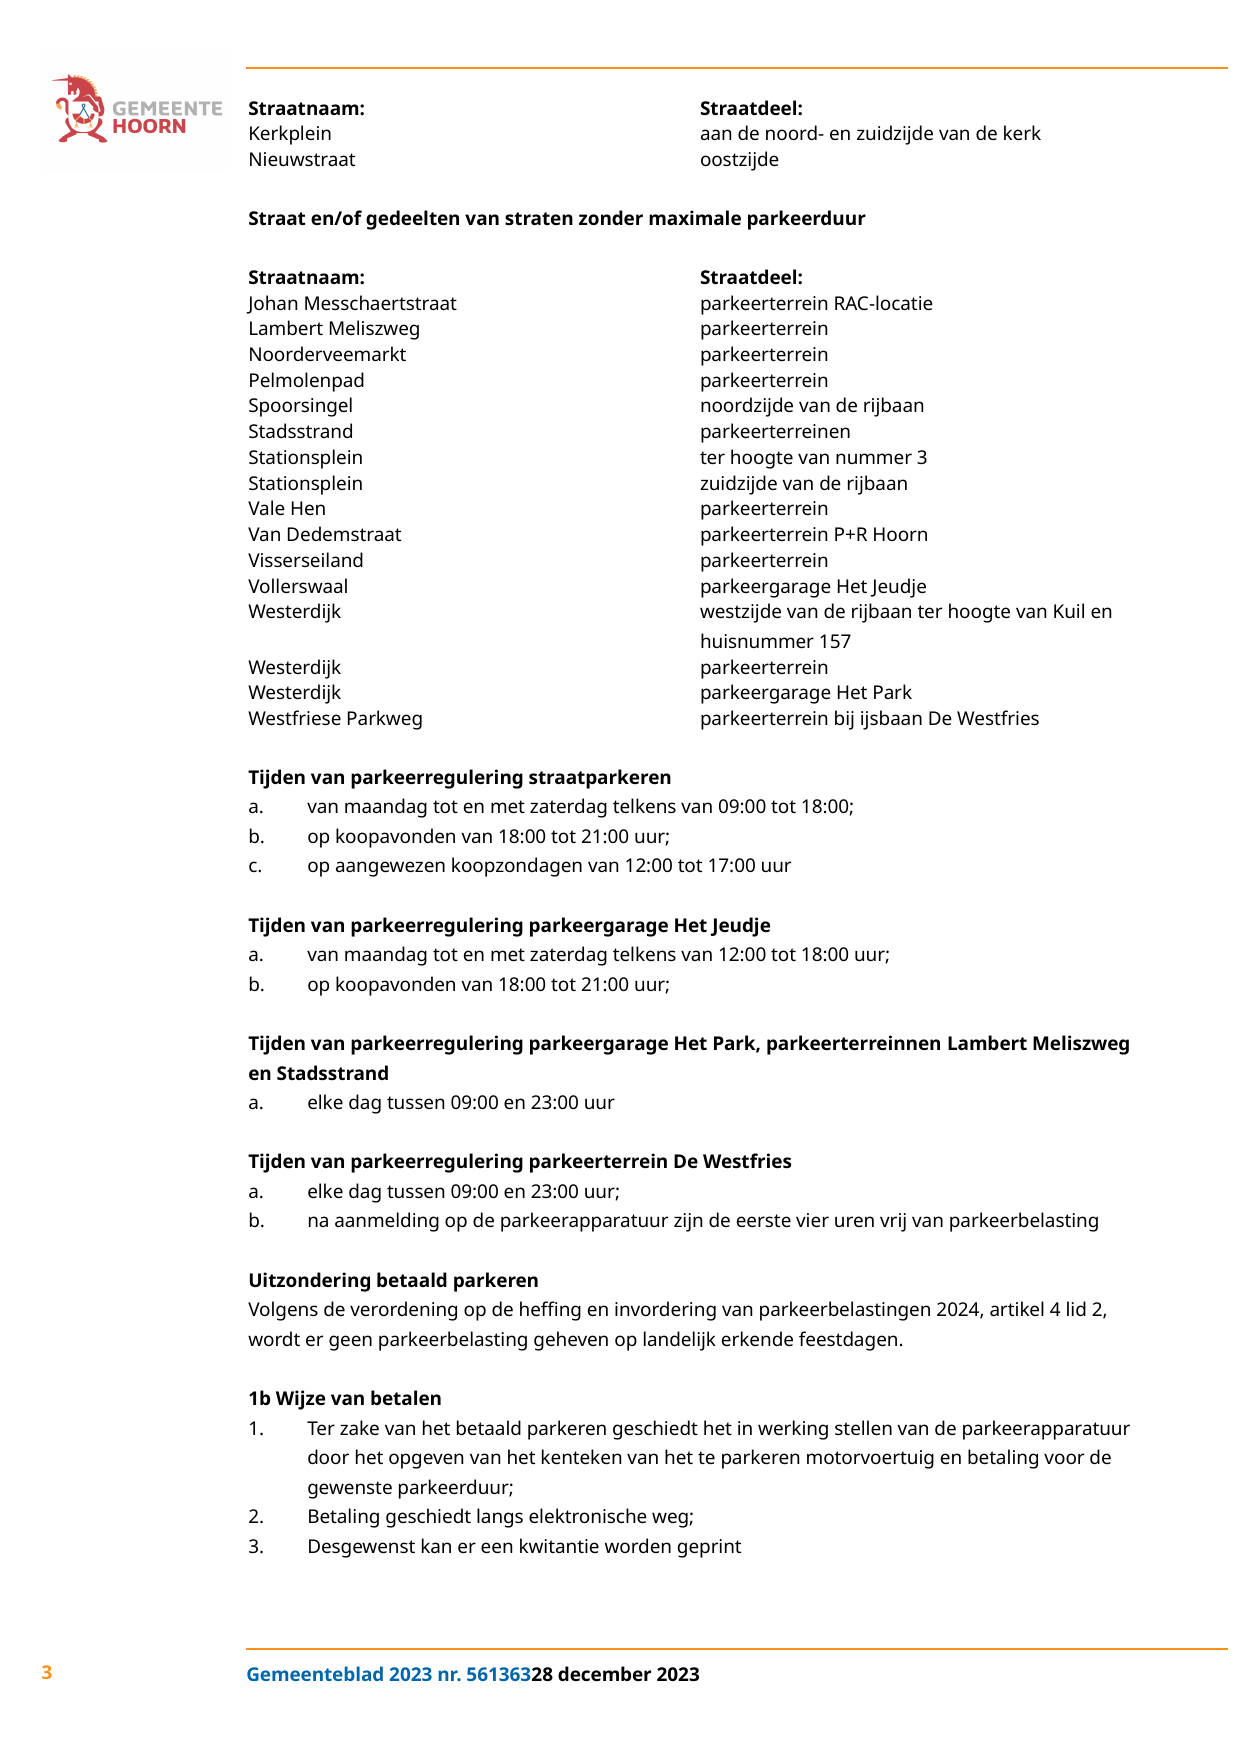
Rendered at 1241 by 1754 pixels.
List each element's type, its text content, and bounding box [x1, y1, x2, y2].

table_cell Nieuwstraat [248, 146, 700, 172]
table_cell parkeerterrein [700, 654, 1152, 679]
table_cell Westfriese Parkweg [248, 705, 700, 731]
table_cell Vollerswaal [248, 573, 700, 598]
list op koopavonden van 18:00 tot 21:00 uur; [248, 823, 1152, 849]
table_cell parkeerterrein [700, 496, 1152, 521]
text 1b Wijze van betalen [248, 1385, 1152, 1411]
list van maandag tot en met zaterdag telkens van 09:00 tot 18:00; [248, 793, 1152, 819]
list elke dag tussen 09:00 en 23:00 uur; [248, 1178, 1152, 1204]
table_header Straatnaam: [248, 95, 700, 121]
table_cell Westerdijk [248, 680, 700, 705]
text Tijden van parkeerregulering parkeergarage Het Jeudje [248, 912, 1152, 937]
table_cell parkeerterrein P+R Hoorn [700, 521, 1152, 547]
list Betaling geschiedt langs elektronische weg; [248, 1503, 1152, 1529]
table_cell parkeergarage Het Park [700, 680, 1152, 705]
table_header Straatdeel: [700, 95, 1152, 121]
list elke dag tussen 09:00 en 23:00 uur [248, 1089, 1152, 1115]
table_cell Lambert Meliszweg [248, 316, 700, 341]
table_cell Noorderveemarkt [248, 341, 700, 367]
list op aangewezen koopzondagen van 12:00 tot 17:00 uur [248, 853, 1152, 878]
table_cell parkeerterrein RAC-locatie [700, 290, 1152, 316]
picture [41, 47, 231, 172]
table_cell Stationsplein [248, 444, 700, 470]
table_cell Johan Messchaertstraat [248, 290, 700, 316]
table_cell Pelmolenpad [248, 367, 700, 393]
table_cell Westerdijk [248, 654, 700, 679]
table_cell aan de noord- en zuidzijde van de kerk [700, 121, 1152, 146]
table_cell oostzijde [700, 146, 1152, 172]
list op koopavonden van 18:00 tot 21:00 uur; [248, 971, 1152, 997]
text Straat en/of gedeelten van straten zonder maximale parkeerduur [248, 205, 1152, 231]
table_header Straatdeel: [700, 264, 1152, 290]
table_cell westzijde van de rijbaan ter hoogte van Kuil en huisnummer 157 [700, 599, 1152, 654]
list Desgewenst kan er een kwitantie worden geprint [248, 1533, 1152, 1559]
table_cell Kerkplein [248, 121, 700, 146]
table_cell parkeerterrein [700, 547, 1152, 573]
table_cell parkeerterrein [700, 367, 1152, 393]
table_cell ter hoogte van nummer 3 [700, 444, 1152, 470]
table_cell Vale Hen [248, 496, 700, 521]
table_cell parkeerterreinen [700, 419, 1152, 444]
text Uitzondering betaald parkeren [248, 1267, 1152, 1292]
table_cell Stadsstrand [248, 419, 700, 444]
table_cell Spoorsingel [248, 393, 700, 418]
table_header Straatnaam: [248, 264, 700, 290]
list na aanmelding op de parkeerapparatuur zijn de eerste vier uren vrij van parkeerbelasting [248, 1208, 1152, 1233]
text Tijden van parkeerregulering parkeerterrein De Westfries [248, 1148, 1152, 1174]
table_cell Van Dedemstraat [248, 521, 700, 547]
table_cell noordzijde van de rijbaan [700, 393, 1152, 418]
text Tijden van parkeerregulering straatparkeren [248, 764, 1152, 789]
table_cell Stationsplein [248, 470, 700, 496]
table_cell zuidzijde van de rijbaan [700, 470, 1152, 496]
table_cell parkeergarage Het Jeudje [700, 573, 1152, 598]
list van maandag tot en met zaterdag telkens van 12:00 tot 18:00 uur; [248, 941, 1152, 967]
table_cell parkeerterrein bij ijsbaan De Westfries [700, 705, 1152, 731]
table_cell Visserseiland [248, 547, 700, 573]
text Volgens de verordening op de heffing en invordering van parkeerbelastingen 2024, artikel 4 lid 2, wordt er geen parkeerbelasting geheven op landelijk erkende feestdagen. [248, 1296, 1152, 1352]
table_cell parkeerterrein [700, 341, 1152, 367]
table_cell parkeerterrein [700, 316, 1152, 341]
text Tijden van parkeerregulering parkeergarage Het Park, parkeerterreinnen Lambert Meliszweg en Stadsstrand [248, 1030, 1152, 1085]
table_cell Westerdijk [248, 599, 700, 654]
list Ter zake van het betaald parkeren geschiedt het in werking stellen van de parkeerapparatuur door het opgeven van het kenteken van het te parkeren motorvoertuig en betaling voor de gewenste parkeerduur; [248, 1415, 1152, 1499]
